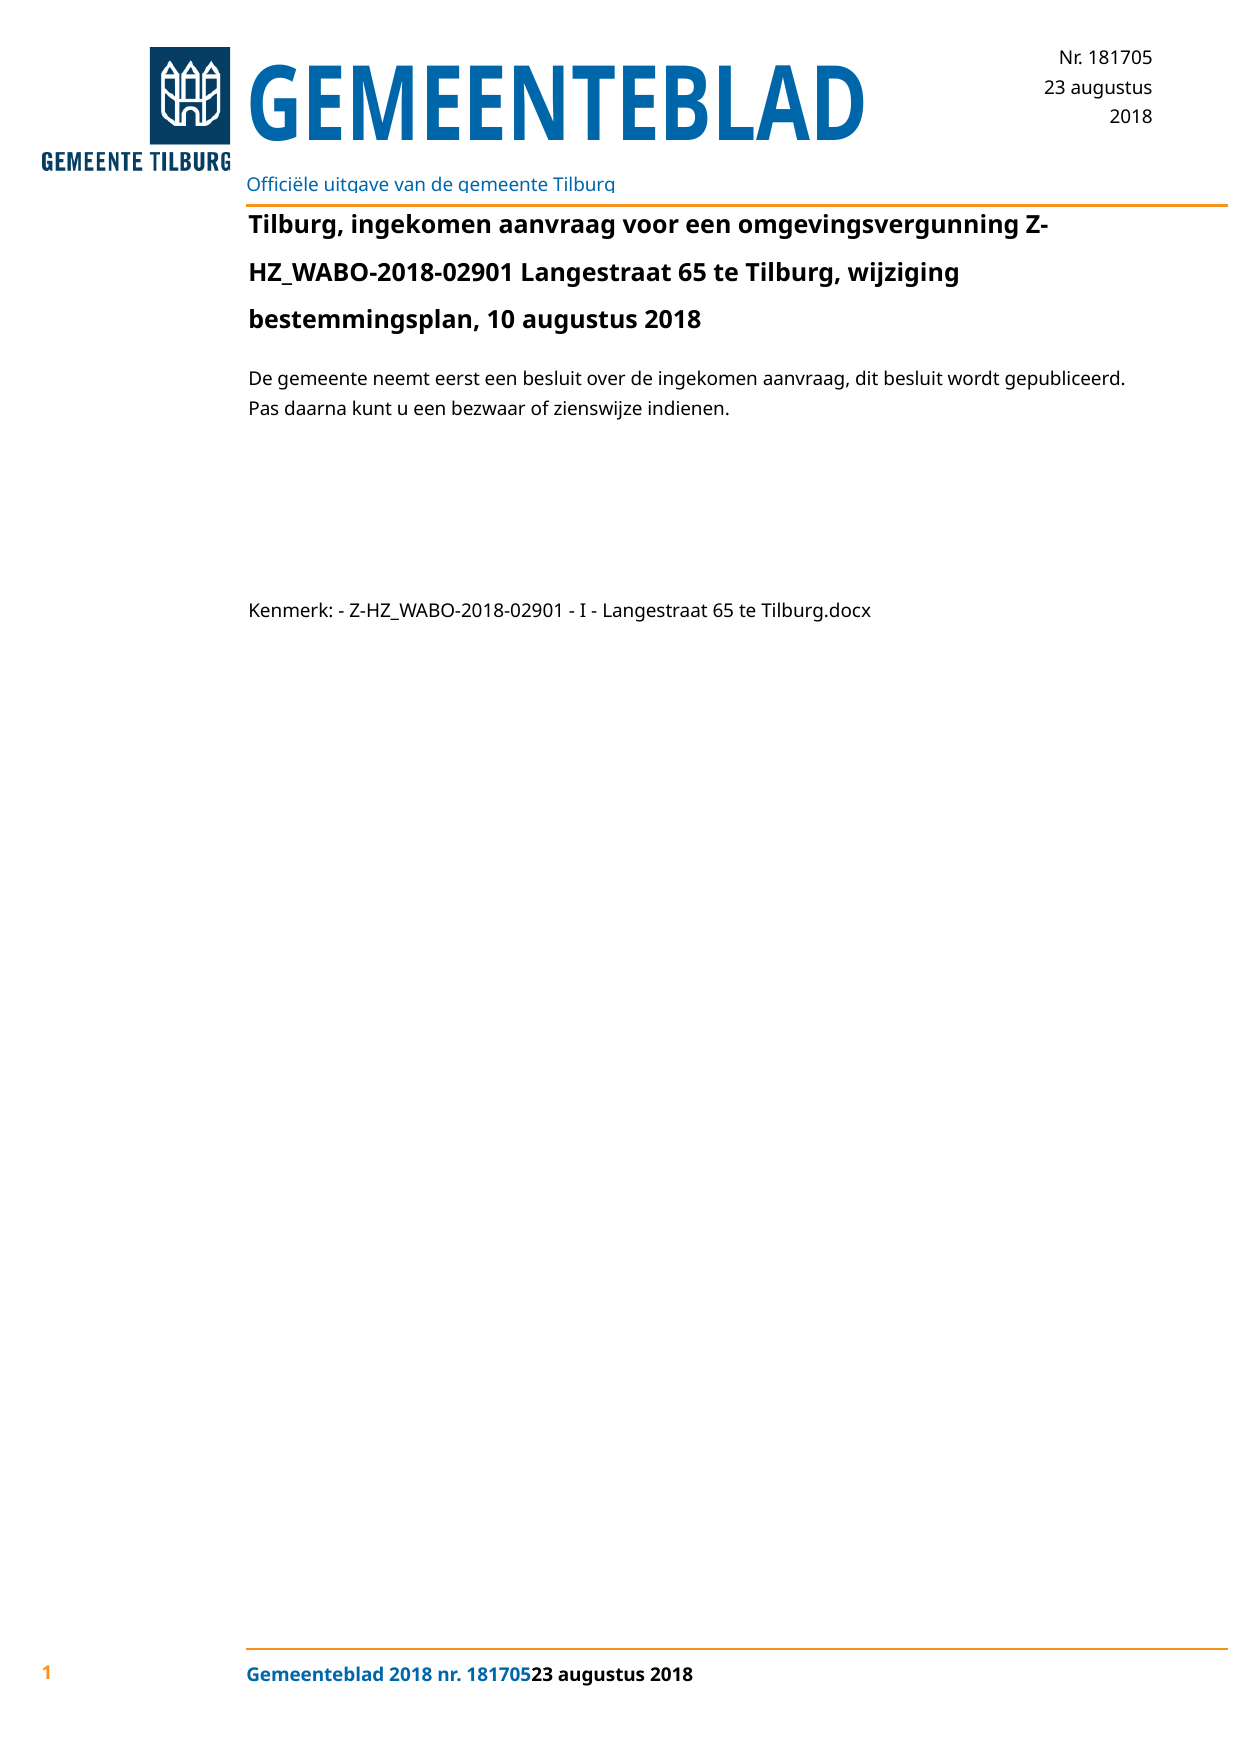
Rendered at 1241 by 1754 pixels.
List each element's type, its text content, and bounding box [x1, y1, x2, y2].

text De gemeente neemt eerst een besluit over de ingekomen aanvraag, dit besluit wordt gepubliceerd. Pas daarna kunt u een bezwaar of zienswijze indienen. [248, 366, 1152, 421]
text Tilburg, ingekomen aanvraag voor een omgevingsvergunning Z-HZ_WABO-2018-02901 Langestraat 65 te Tilburg, wijziging bestemmingsplan, 10 augustus 2018 [248, 207, 1152, 336]
picture [41, 47, 231, 172]
text Kenmerk: - Z-HZ_WABO-2018-02901 - I - Langestraat 65 te Tilburg.docx [248, 597, 1152, 622]
